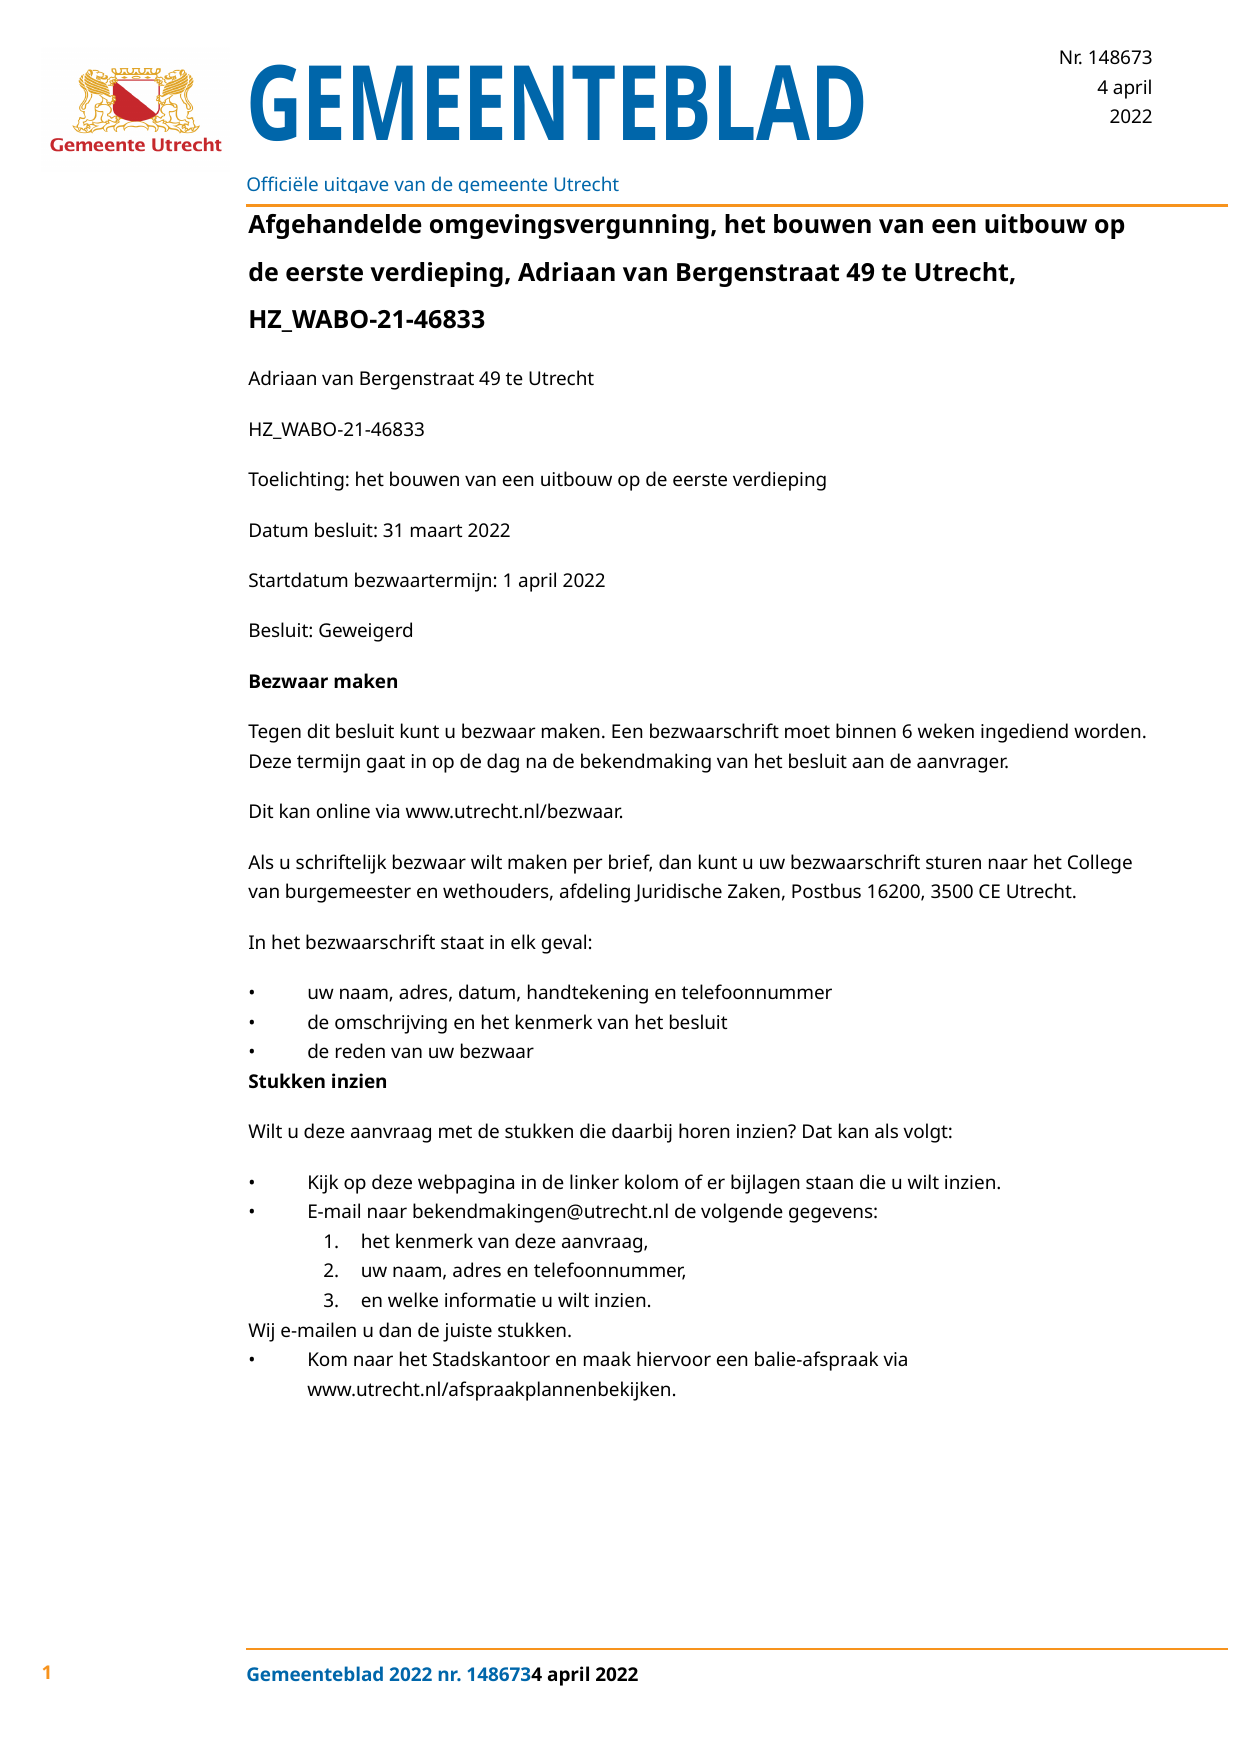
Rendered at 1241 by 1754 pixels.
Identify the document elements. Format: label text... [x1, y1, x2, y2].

text Besluit: Geweigerd [248, 618, 1152, 643]
list de reden van uw bezwaar [248, 1038, 1152, 1064]
text Bezwaar maken [248, 668, 1152, 694]
text HZ_WABO-21-46833 [248, 416, 1152, 442]
text Toelichting: het bouwen van een uitbouw op de eerste verdieping [248, 466, 1152, 492]
text Datum besluit: 31 maart 2022 [248, 517, 1152, 542]
text Stukken inzien [248, 1068, 1152, 1094]
text In het bezwaarschrift staat in elk geval: [248, 929, 1152, 954]
list Kijk op deze webpagina in de linker kolom of er bijlagen staan die u wilt inzien. [248, 1169, 1152, 1194]
text Wilt u deze aanvraag met de stukken die daarbij horen inzien? Dat kan als volgt: [248, 1118, 1152, 1144]
picture [41, 47, 231, 172]
list uw naam, adres, datum, handtekening en telefoonnummer [248, 979, 1152, 1005]
text Tegen dit besluit kunt u bezwaar maken. Een bezwaarschrift moet binnen 6 weken ingediend worden. Deze termijn gaat in op de dag na de bekendmaking van het besluit aan de aanvrager. [248, 718, 1152, 774]
list de omschrijving en het kenmerk van het besluit [248, 1009, 1152, 1034]
list Kom naar het Stadskantoor en maak hiervoor een balie-afspraak via www.utrecht.nl/afspraakplannenbekijken. [248, 1346, 1152, 1402]
text Wij e-mailen u dan de juiste stukken. [248, 1317, 1152, 1342]
text Dit kan online via www.utrecht.nl/bezwaar. [248, 798, 1152, 824]
list en welke informatie u wilt inzien. [323, 1287, 1152, 1313]
list uw naam, adres en telefoonnummer, [323, 1258, 1152, 1283]
text Adriaan van Bergenstraat 49 te Utrecht [248, 366, 1152, 391]
text Startdatum bezwaartermijn: 1 april 2022 [248, 567, 1152, 593]
list het kenmerk van deze aanvraag, [323, 1228, 1152, 1254]
text Als u schriftelijk bezwaar wilt maken per brief, dan kunt u uw bezwaarschrift sturen naar het College van burgemeester en wethouders, afdeling Juridische Zaken, Postbus 16200, 3500 CE Utrecht. [248, 849, 1152, 904]
text Afgehandelde omgevingsvergunning, het bouwen van een uitbouw op de eerste verdieping, Adriaan van Bergenstraat 49 te Utrecht, HZ_WABO-21-46833 [248, 207, 1152, 336]
list E-mail naar bekendmakingen@utrecht.nl de volgende gegevens: [248, 1198, 1152, 1224]
